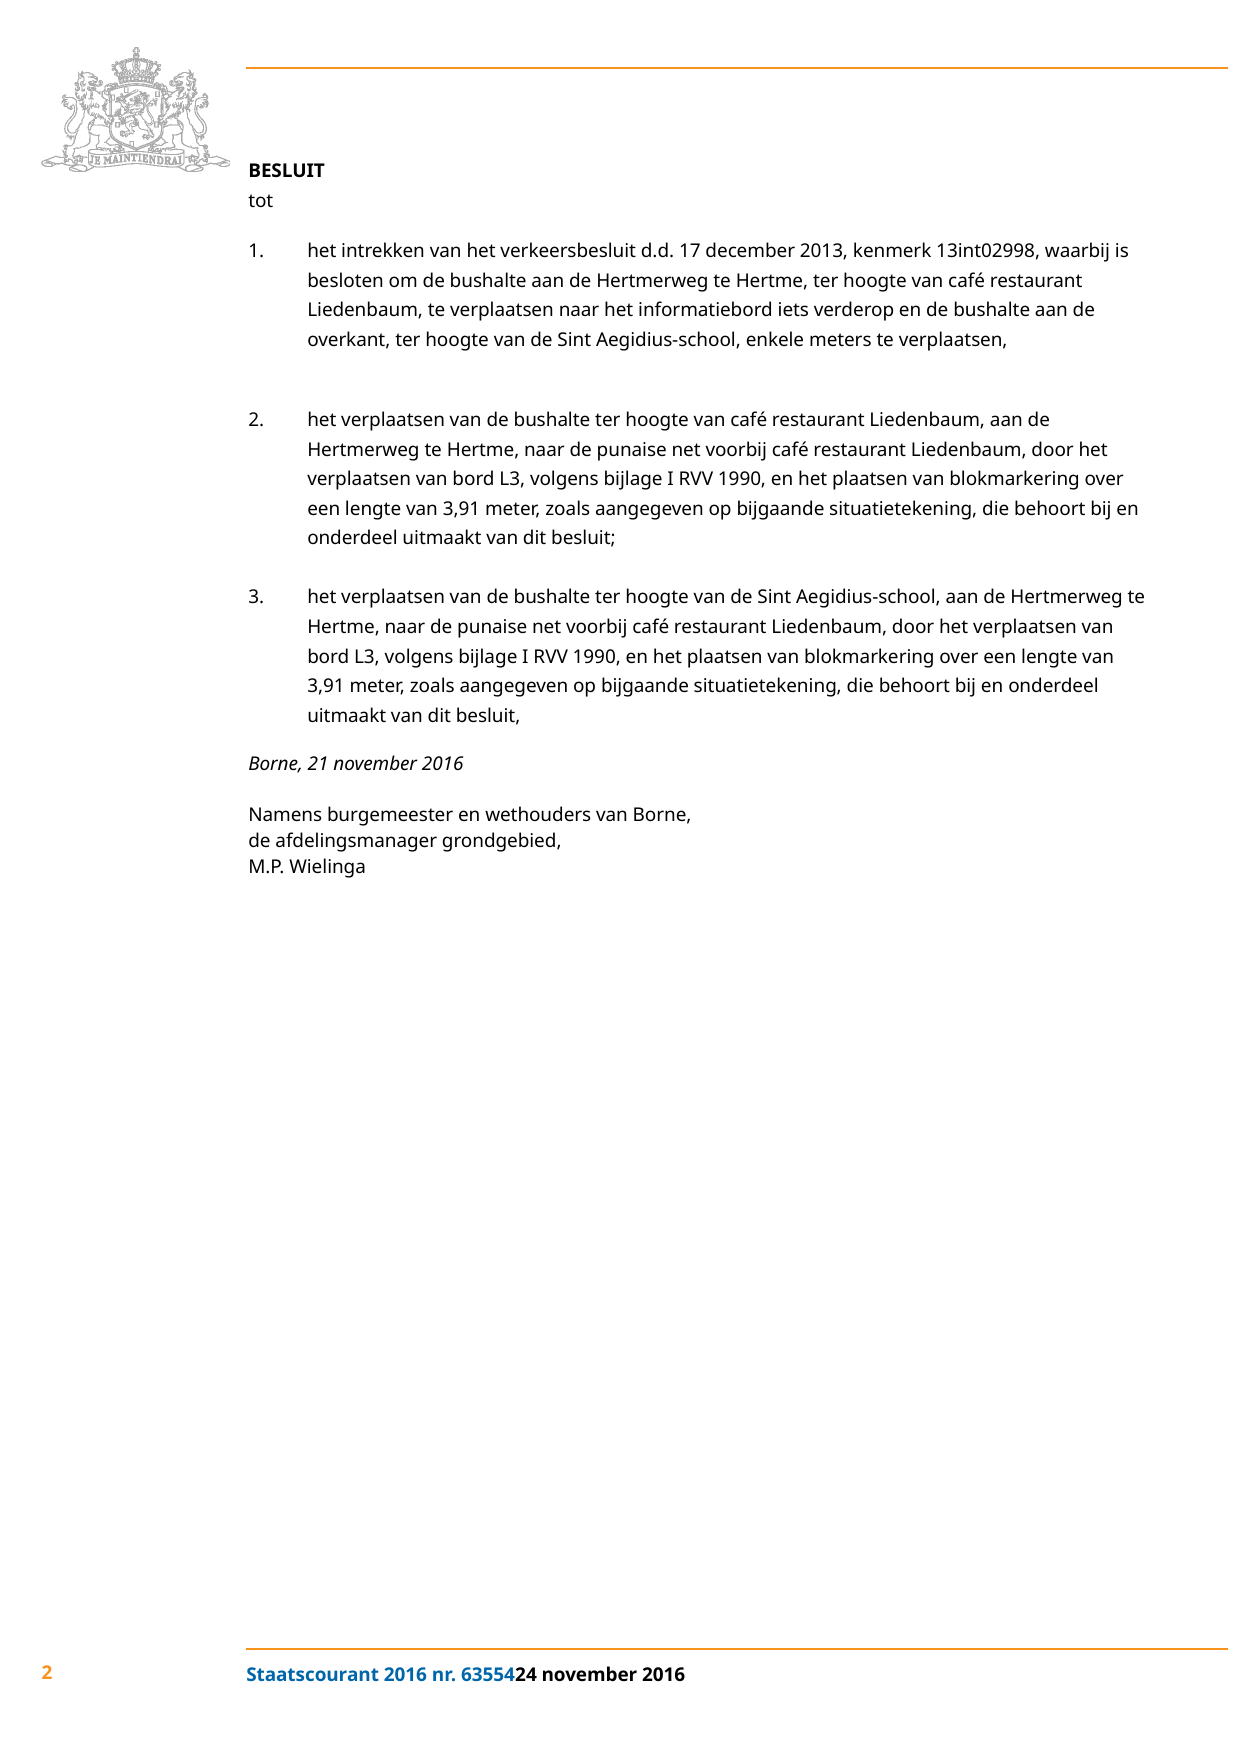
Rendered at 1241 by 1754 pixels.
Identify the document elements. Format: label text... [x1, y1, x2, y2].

text de afdelingsmanager grondgebied, [248, 827, 1152, 853]
list het verplaatsen van de bushalte ter hoogte van de Sint Aegidius-school, aan de Hertmerweg te Hertme, naar de punaise net voorbij café restaurant Liedenbaum, door het verplaatsen van bord L3, volgens bijlage I RVV 1990, en het plaatsen van blokmarkering over een lengte van 3,91 meter, zoals aangegeven op bijgaande situatietekening, die behoort bij en onderdeel uitmaakt van dit besluit, [248, 584, 1152, 728]
list het verplaatsen van de bushalte ter hoogte van café restaurant Liedenbaum, aan de Hertmerweg te Hertme, naar de punaise net voorbij café restaurant Liedenbaum, door het verplaatsen van bord L3, volgens bijlage I RVV 1990, en het plaatsen van blokmarkering over een lengte van 3,91 meter, zoals aangegeven op bijgaande situatietekening, die behoort bij en onderdeel uitmaakt van dit besluit; [248, 406, 1152, 550]
text BESLUIT [248, 157, 1152, 183]
text tot [248, 187, 1152, 213]
text M.P. Wielinga [248, 853, 1152, 878]
picture [41, 47, 231, 172]
text Namens burgemeester en wethouders van Borne, [248, 801, 1152, 827]
text Borne, 21 november 2016 [248, 750, 1152, 776]
list het intrekken van het verkeersbesluit d.d. 17 december 2013, kenmerk 13int02998, waarbij is besloten om de bushalte aan de Hertmerweg te Hertme, ter hoogte van café restaurant Liedenbaum, te verplaatsen naar het informatiebord iets verderop en de bushalte aan de overkant, ter hoogte van de Sint Aegidius-school, enkele meters te verplaatsen, [248, 237, 1152, 352]
